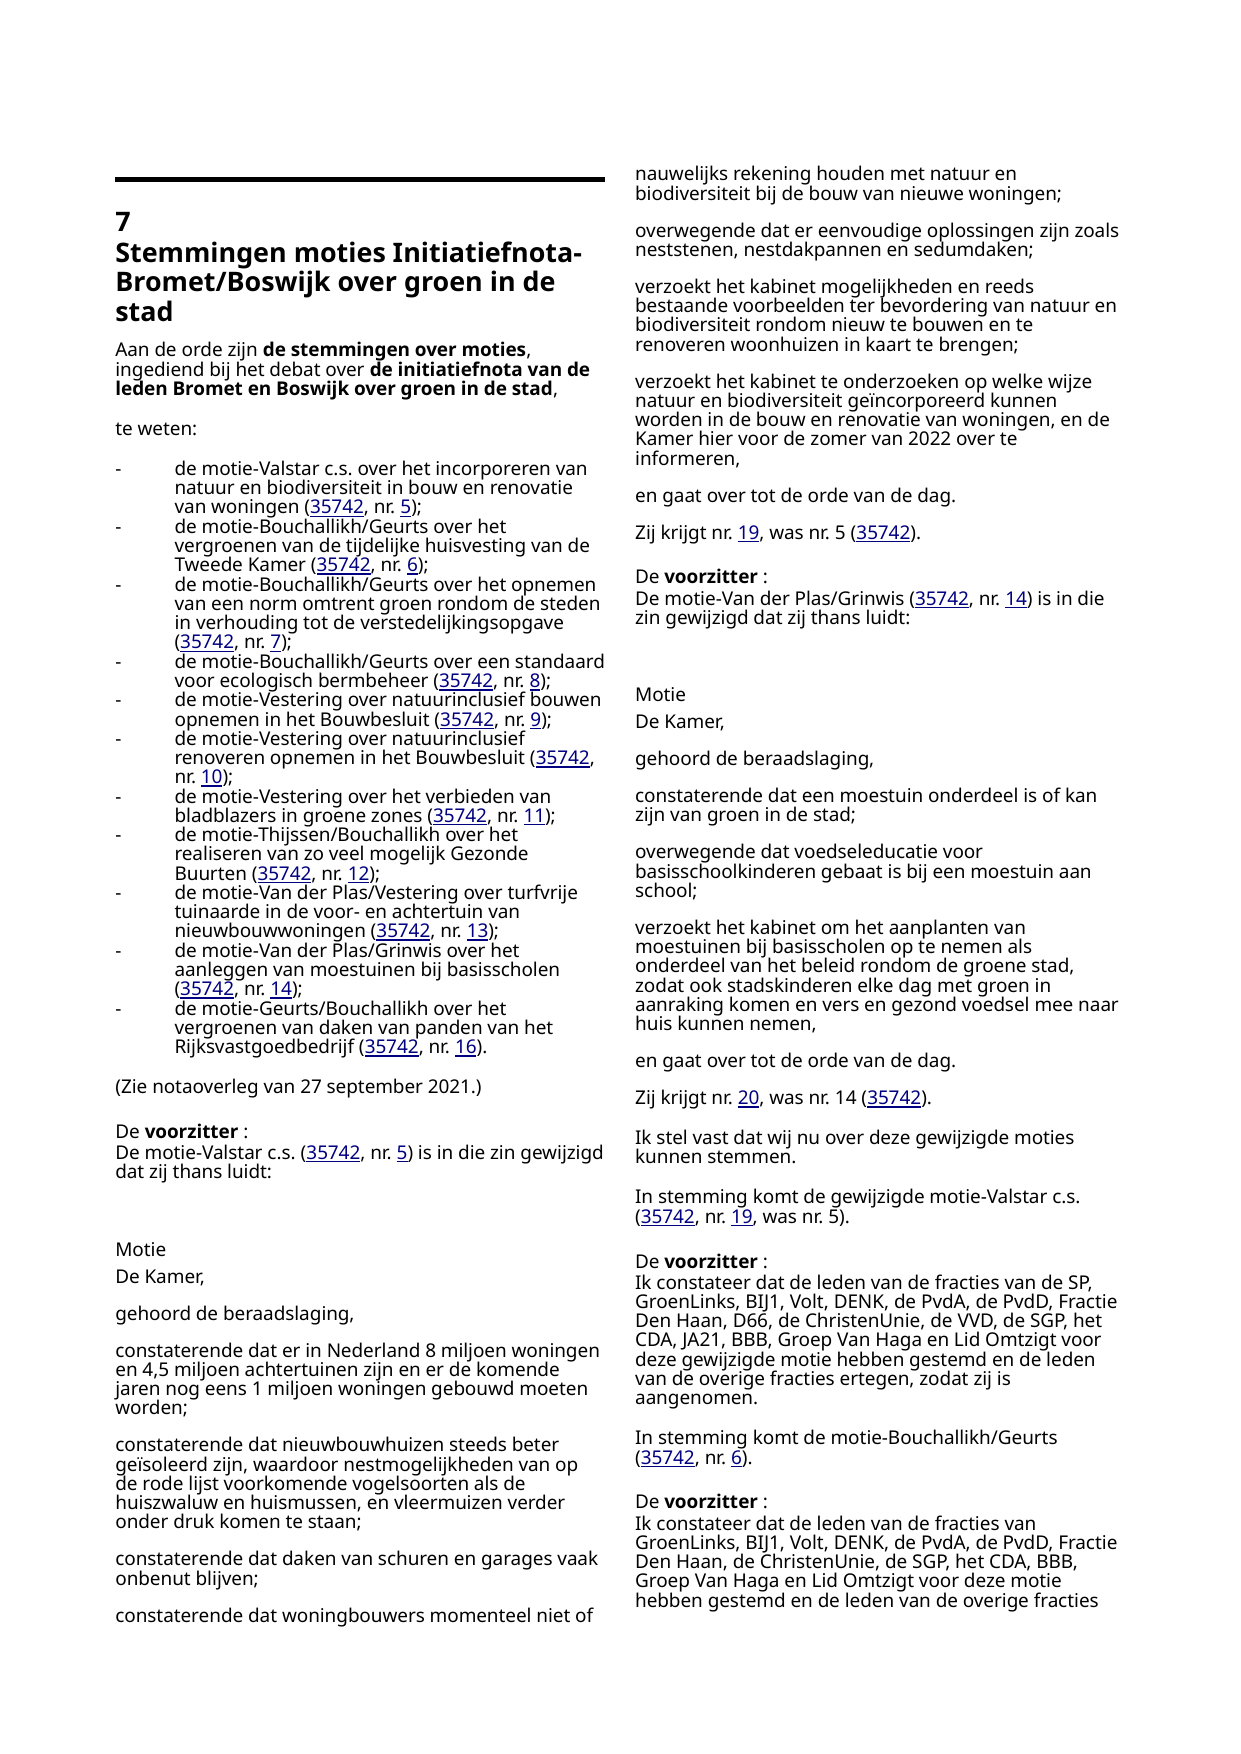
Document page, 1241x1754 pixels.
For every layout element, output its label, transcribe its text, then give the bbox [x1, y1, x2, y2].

text constaterende dat daken van schuren en garages vaak onbenut blijven; [115, 1550, 605, 1589]
text Motie [635, 681, 1125, 707]
text verzoekt het kabinet mogelijkheden en reeds bestaande voorbeelden ter bevordering van natuur en biodiversiteit rondom nieuw te bouwen en te renoveren woonhuizen in kaart te brengen; [635, 278, 1125, 355]
text constaterende dat een moestuin onderdeel is of kan zijn van groen in de stad; [635, 787, 1125, 826]
text De Kamer, [635, 713, 1125, 732]
text en gaat over tot de orde van de dag. [635, 1052, 1125, 1071]
text constaterende dat woningbouwers momenteel niet of [115, 1607, 605, 1626]
list de motie-Bouchallikh/Geurts over een standaard voor ecologisch bermbeheer (35742, nr. 8); [115, 653, 605, 691]
text constaterende dat nieuwbouwhuizen steeds beter geïsoleerd zijn, waardoor nestmogelijkheden van op de rode lijst voorkomende vogelsoorten als de huiszwaluw en huismussen, en vleermuizen verder onder druk komen te staan; [115, 1436, 605, 1533]
text constaterende dat er in Nederland 8 miljoen woningen en 4,5 miljoen achtertuinen zijn en er de komende jaren nog eens 1 miljoen woningen gebouwd moeten worden; [115, 1342, 605, 1419]
text De voorzitter : [115, 1118, 605, 1144]
text In stemming komt de motie-Bouchallikh/Geurts (35742, nr. 6). [635, 1429, 1125, 1468]
text overwegende dat voedseleducatie voor basisschoolkinderen gebaat is bij een moestuin aan school; [635, 843, 1125, 901]
text Aan de orde zijn de stemmingen over moties, ingediend bij het debat over de initiatiefnota van de leden Bromet en Boswijk over groen in de stad, [115, 341, 605, 399]
text De motie-Van der Plas/Grinwis (35742, nr. 14) is in die zin gewijzigd dat zij thans luidt: [635, 589, 1125, 628]
text Stemmingen moties Initiatiefnota-Bromet/Boswijk over groen in de stad [115, 239, 605, 341]
text De voorzitter : [635, 564, 1125, 589]
text Zij krijgt nr. 19, was nr. 5 (35742). [635, 524, 1125, 543]
text gehoord de beraadslaging, [115, 1304, 605, 1324]
text De voorzitter : [635, 1248, 1125, 1274]
text Ik constateer dat de leden van de fracties van GroenLinks, BIJ1, Volt, DENK, de PvdA, de PvdD, Fractie Den Haan, de ChristenUnie, de SGP, het CDA, BBB, Groep Van Haga en Lid Omtzigt voor deze motie hebben gestemd en de leden van de overige fracties [635, 1514, 1125, 1611]
text verzoekt het kabinet om het aanplanten van moestuinen bij basisscholen op te nemen als onderdeel van het beleid rondom de groene stad, zodat ook stadskinderen elke dag met groen in aanraking komen en vers en gezond voedsel mee naar huis kunnen nemen, [635, 919, 1125, 1034]
list de motie-Van der Plas/Vestering over turfvrije tuinaarde in de voor- en achtertuin van nieuwbouwwoningen (35742, nr. 13); [115, 884, 605, 942]
text Zij krijgt nr. 20, was nr. 14 (35742). [635, 1089, 1125, 1108]
text te weten: [115, 420, 605, 439]
text Motie [115, 1236, 605, 1262]
list de motie-Vestering over het verbieden van bladblazers in groene zones (35742, nr. 11); [115, 788, 605, 826]
text De motie-Valstar c.s. (35742, nr. 5) is in die zin gewijzigd dat zij thans luidt: [115, 1144, 605, 1182]
text (Zie notaoverleg van 27 september 2021.) [115, 1078, 605, 1097]
list de motie-Bouchallikh/Geurts over het opnemen van een norm omtrent groen rondom de steden in verhouding tot de verstedelijkingsopgave (35742, nr. 7); [115, 576, 605, 653]
text gehoord de beraadslaging, [635, 750, 1125, 769]
text overwegende dat er eenvoudige oplossingen zijn zoals neststenen, nestdakpannen en sedumdaken; [635, 222, 1125, 260]
text nauwelijks rekening houden met natuur en biodiversiteit bij de bouw van nieuwe woningen; [635, 165, 1125, 204]
text De Kamer, [115, 1268, 605, 1287]
list de motie-Van der Plas/Grinwis over het aanleggen van moestuinen bij basisscholen (35742, nr. 14); [115, 942, 605, 999]
list de motie-Vestering over natuurinclusief renoveren opnemen in het Bouwbesluit (35742, nr. 10); [115, 730, 605, 788]
text In stemming komt de gewijzigde motie-Valstar c.s. (35742, nr. 19, was nr. 5). [635, 1188, 1125, 1227]
text Ik constateer dat de leden van de fracties van de SP, GroenLinks, BIJ1, Volt, DENK, de PvdA, de PvdD, Fractie Den Haan, D66, de ChristenUnie, de VVD, de SGP, het CDA, JA21, BBB, Groep Van Haga en Lid Omtzigt voor deze gewijzigde motie hebben gestemd en de leden van de overige fracties ertegen, zodat zij is aangenomen. [635, 1274, 1125, 1408]
text De voorzitter : [635, 1489, 1125, 1514]
list de motie-Bouchallikh/Geurts over het vergroenen van de tijdelijke huisvesting van de Tweede Kamer (35742, nr. 6); [115, 518, 605, 576]
text verzoekt het kabinet te onderzoeken op welke wijze natuur en biodiversiteit geïncorporeerd kunnen worden in de bouw en renovatie van woningen, en de Kamer hier voor de zomer van 2022 over te informeren, [635, 373, 1125, 469]
list de motie-Thijssen/Bouchallikh over het realiseren van zo veel mogelijk Gezonde Buurten (35742, nr. 12); [115, 826, 605, 884]
list de motie-Geurts/Bouchallikh over het vergroenen van daken van panden van het Rijksvastgoedbedrijf (35742, nr. 16). [115, 999, 605, 1057]
list de motie-Vestering over natuurinclusief bouwen opnemen in het Bouwbesluit (35742, nr. 9); [115, 691, 605, 730]
text Ik stel vast dat wij nu over deze gewijzigde moties kunnen stemmen. [635, 1129, 1125, 1168]
list de motie-Valstar c.s. over het incorporeren van natuur en biodiversiteit in bouw en renovatie van woningen (35742, nr. 5); [115, 460, 605, 518]
text en gaat over tot de orde van de dag. [635, 487, 1125, 506]
text 7 [115, 203, 605, 239]
